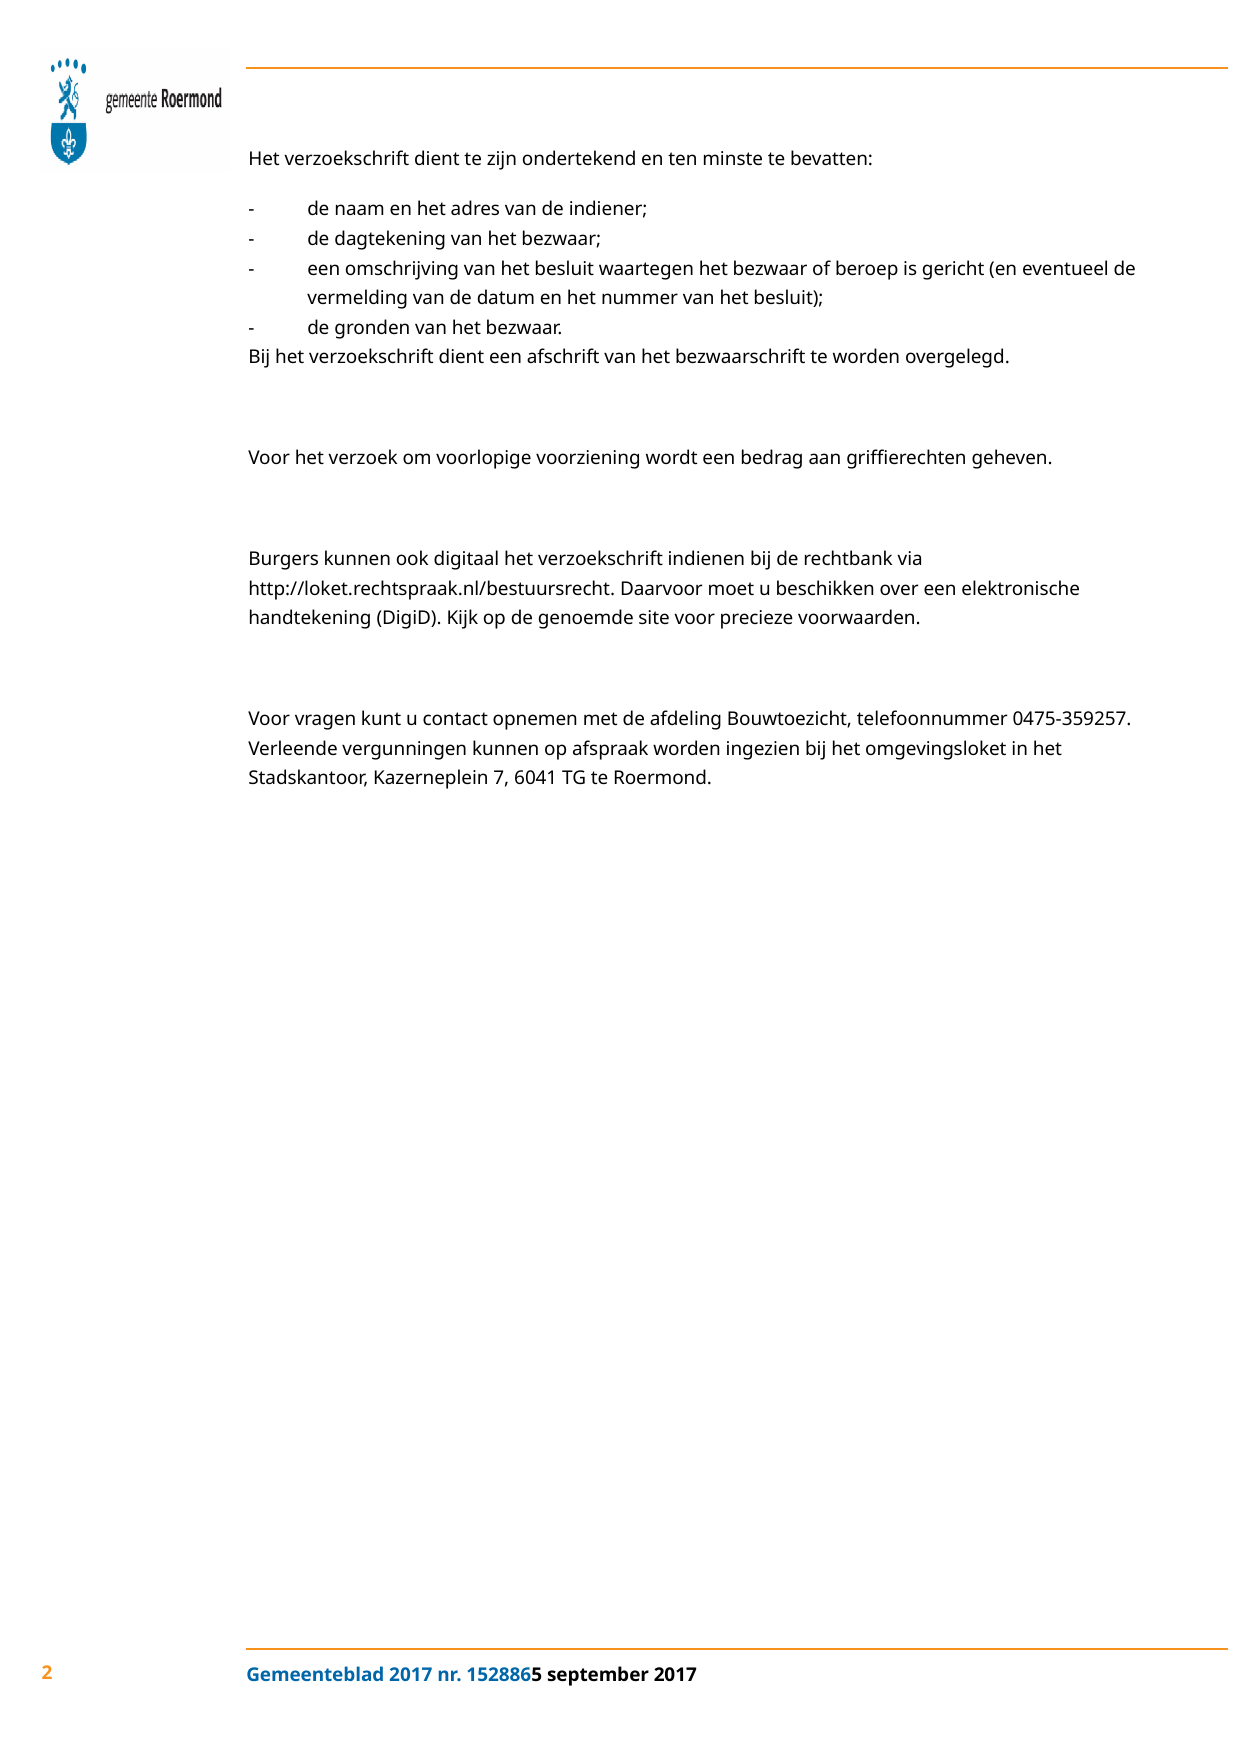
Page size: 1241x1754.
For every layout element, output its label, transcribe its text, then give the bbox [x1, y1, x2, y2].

text Bij het verzoekschrift dient een afschrift van het bezwaarschrift te worden overgelegd. [248, 343, 1152, 369]
text Voor vragen kunt u contact opnemen met de afdeling Bouwtoezicht, telefoonnummer 0475-359257. Verleende vergunningen kunnen op afspraak worden ingezien bij het omgevingsloket in het Stadskantoor, Kazerneplein 7, 6041 TG te Roermond. [248, 705, 1152, 790]
picture [41, 47, 231, 172]
text Voor het verzoek om voorlopige voorziening wordt een bedrag aan griffierechten geheven. [248, 444, 1152, 470]
list de dagtekening van het bezwaar; [248, 225, 1152, 251]
list de gronden van het bezwaar. [248, 314, 1152, 340]
list de naam en het adres van de indiener; [248, 196, 1152, 221]
text Het verzoekschrift dient te zijn ondertekend en ten minste te bevatten: [248, 145, 1152, 171]
list een omschrijving van het besluit waartegen het bezwaar of beroep is gericht (en eventueel de vermelding van de datum en het nummer van het besluit); [248, 255, 1152, 310]
text Burgers kunnen ook digitaal het verzoekschrift indienen bij de rechtbank via http://loket.rechtspraak.nl/bestuursrecht. Daarvoor moet u beschikken over een elektronische handtekening (DigiD). Kijk op de genoemde site voor precieze voorwaarden. [248, 545, 1152, 630]
